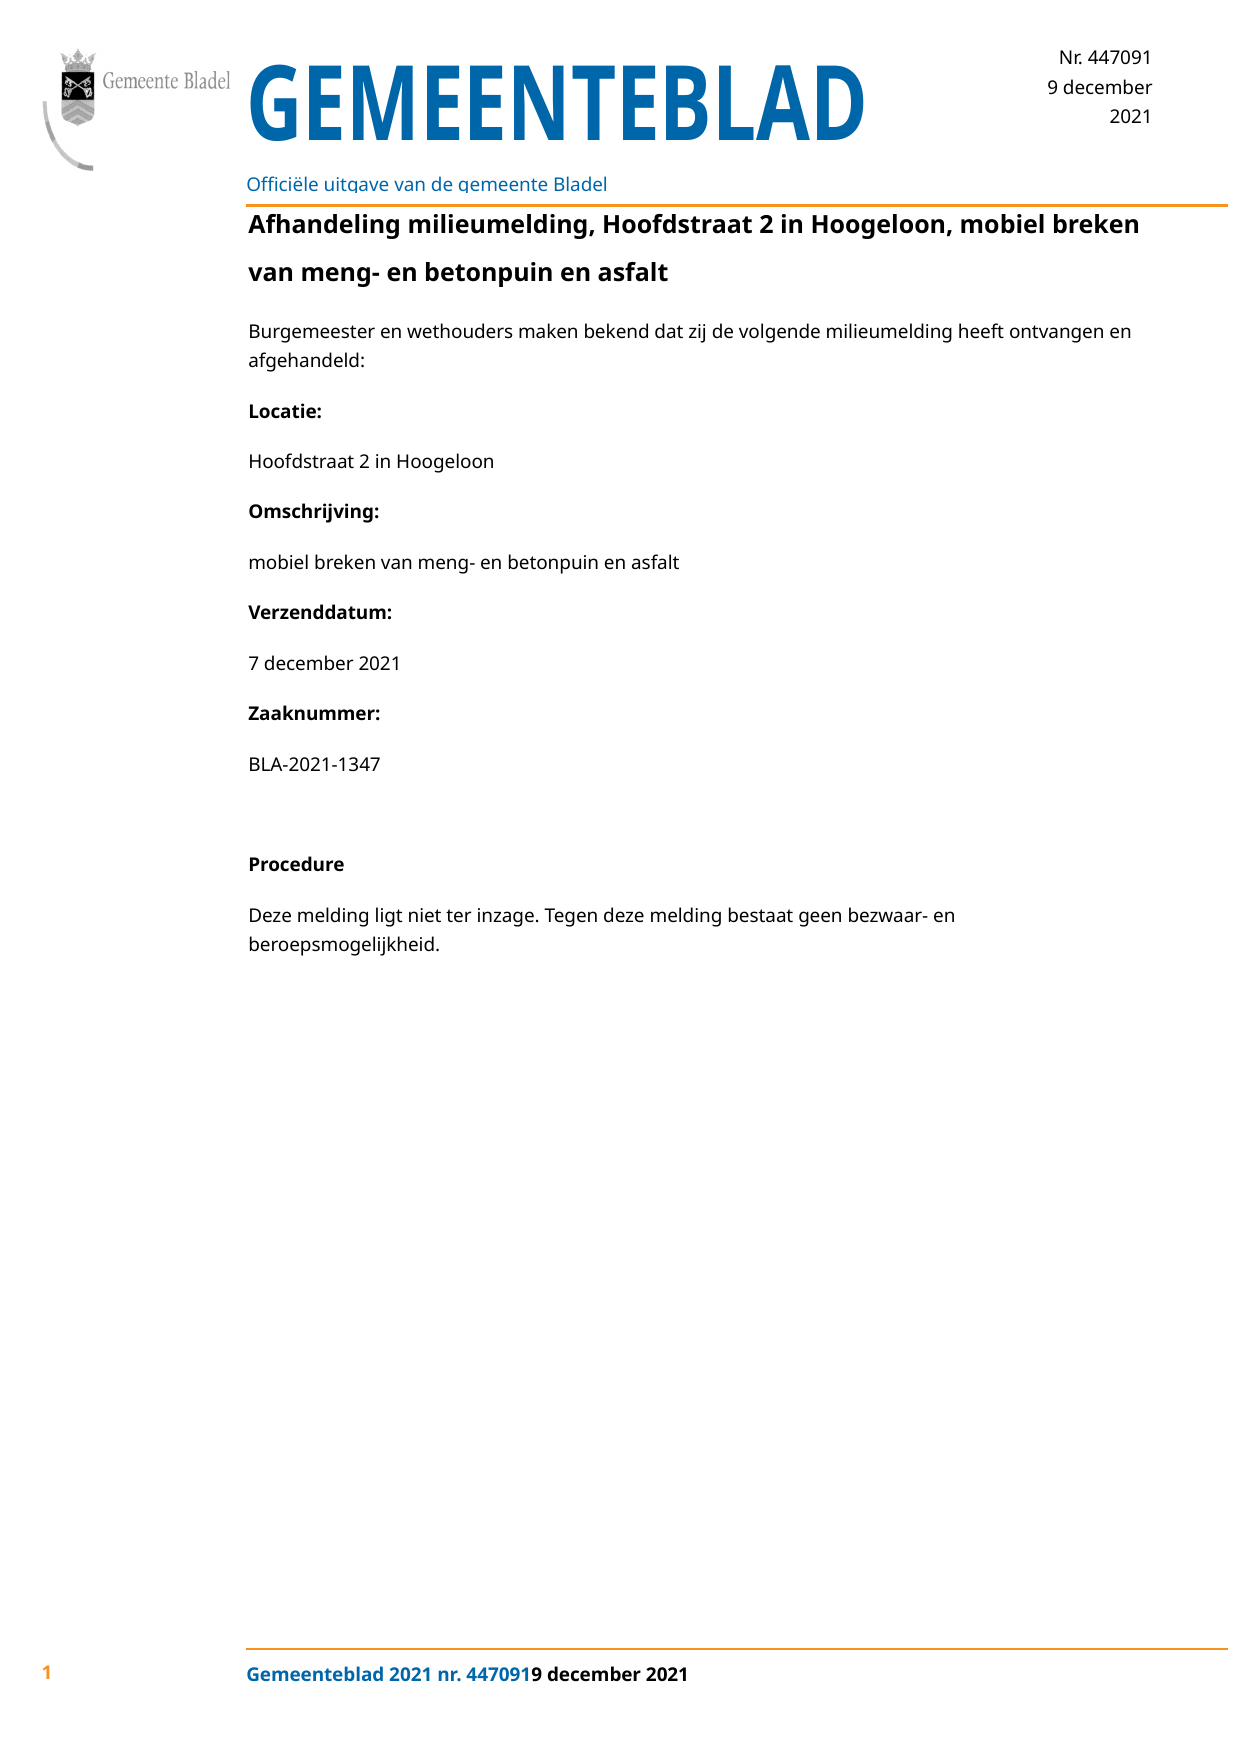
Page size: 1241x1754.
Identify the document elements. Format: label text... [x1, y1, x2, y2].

picture [41, 47, 231, 172]
text 7 december 2021 [248, 650, 1152, 676]
text Locatie: [248, 398, 1152, 424]
text Zaaknummer: [248, 700, 1152, 726]
text Deze melding ligt niet ter inzage. Tegen deze melding bestaat geen bezwaar- en beroepsmogelijkheid. [248, 902, 1152, 957]
text Omschrijving: [248, 499, 1152, 524]
text Afhandeling milieumelding, Hoofdstraat 2 in Hoogeloon, mobiel breken van meng- en betonpuin en asfalt [248, 207, 1152, 288]
text Hoofdstraat 2 in Hoogeloon [248, 448, 1152, 474]
text Procedure [248, 852, 1152, 877]
text mobiel breken van meng- en betonpuin en asfalt [248, 549, 1152, 575]
text Burgemeester en wethouders maken bekend dat zij de volgende milieumelding heeft ontvangen en afgehandeld: [248, 318, 1152, 373]
text BLA-2021-1347 [248, 751, 1152, 777]
text Verzenddatum: [248, 599, 1152, 625]
